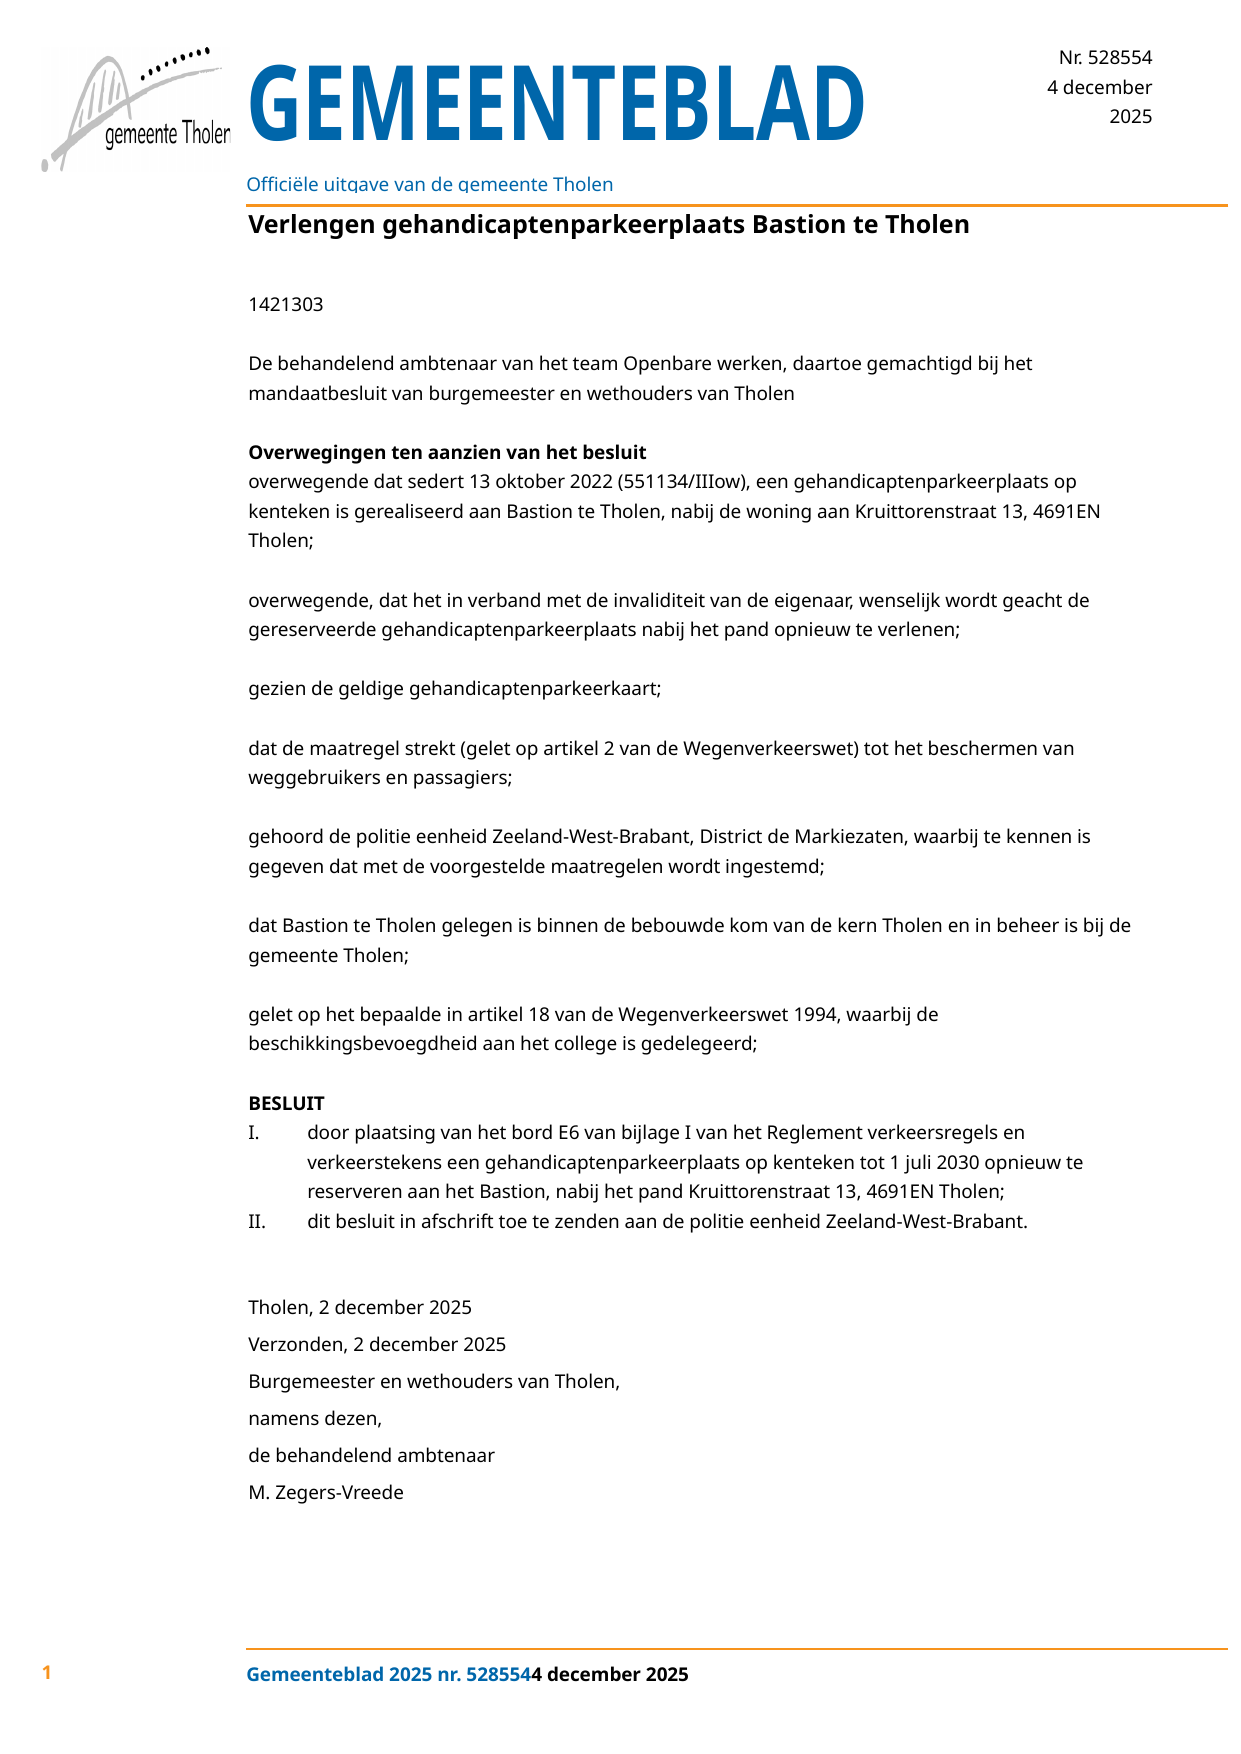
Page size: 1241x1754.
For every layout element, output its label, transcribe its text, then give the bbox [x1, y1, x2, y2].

text Overwegingen ten aanzien van het besluit [248, 439, 1152, 465]
text Burgemeester en wethouders van Tholen, [248, 1373, 1152, 1392]
text gezien de geldige gehandicaptenparkeerkaart; [248, 676, 1152, 701]
text Verlengen gehandicaptenparkeerplaats Bastion te Tholen [248, 207, 1152, 241]
text de behandelend ambtenaar [248, 1447, 1152, 1466]
text 1421303 [248, 291, 1152, 317]
text namens dezen, [248, 1410, 1152, 1429]
text Tholen, 2 december 2025 [248, 1299, 1152, 1318]
text Verzonden, 2 december 2025 [248, 1336, 1152, 1355]
text dat de maatregel strekt (gelet op artikel 2 van de Wegenverkeerswet) tot het beschermen van weggebruikers en passagiers; [248, 735, 1152, 790]
list dit besluit in afschrift toe te zenden aan de politie eenheid Zeeland-West-Brabant. [248, 1208, 1152, 1234]
picture [41, 47, 231, 172]
list door plaatsing van het bord E6 van bijlage I van het Reglement verkeersregels en verkeerstekens een gehandicaptenparkeerplaats op kenteken tot 1 juli 2030 opnieuw te reserveren aan het Bastion, nabij het pand Kruittorenstraat 13, 4691EN Tholen; [248, 1119, 1152, 1204]
text overwegende dat sedert 13 oktober 2022 (551134/IIIow), een gehandicaptenparkeerplaats op kenteken is gerealiseerd aan Bastion te Tholen, nabij de woning aan Kruittorenstraat 13, 4691EN Tholen; [248, 468, 1152, 553]
text De behandelend ambtenaar van het team Openbare werken, daartoe gemachtigd bij het mandaatbesluit van burgemeester en wethouders van Tholen [248, 350, 1152, 406]
text gehoord de politie eenheid Zeeland-West-Brabant, District de Markiezaten, waarbij te kennen is gegeven dat met de voorgestelde maatregelen wordt ingestemd; [248, 823, 1152, 879]
text dat Bastion te Tholen gelegen is binnen de bebouwde kom van de kern Tholen en in beheer is bij de gemeente Tholen; [248, 912, 1152, 968]
text M. Zegers-Vreede [248, 1484, 1152, 1503]
text gelet op het bepaalde in artikel 18 van de Wegenverkeerswet 1994, waarbij de beschikkingsbevoegdheid aan het college is gedelegeerd; [248, 1001, 1152, 1056]
text overwegende, dat het in verband met de invaliditeit van de eigenaar, wenselijk wordt geacht de gereserveerde gehandicaptenparkeerplaats nabij het pand opnieuw te verlenen; [248, 587, 1152, 642]
text BESLUIT [248, 1090, 1152, 1116]
